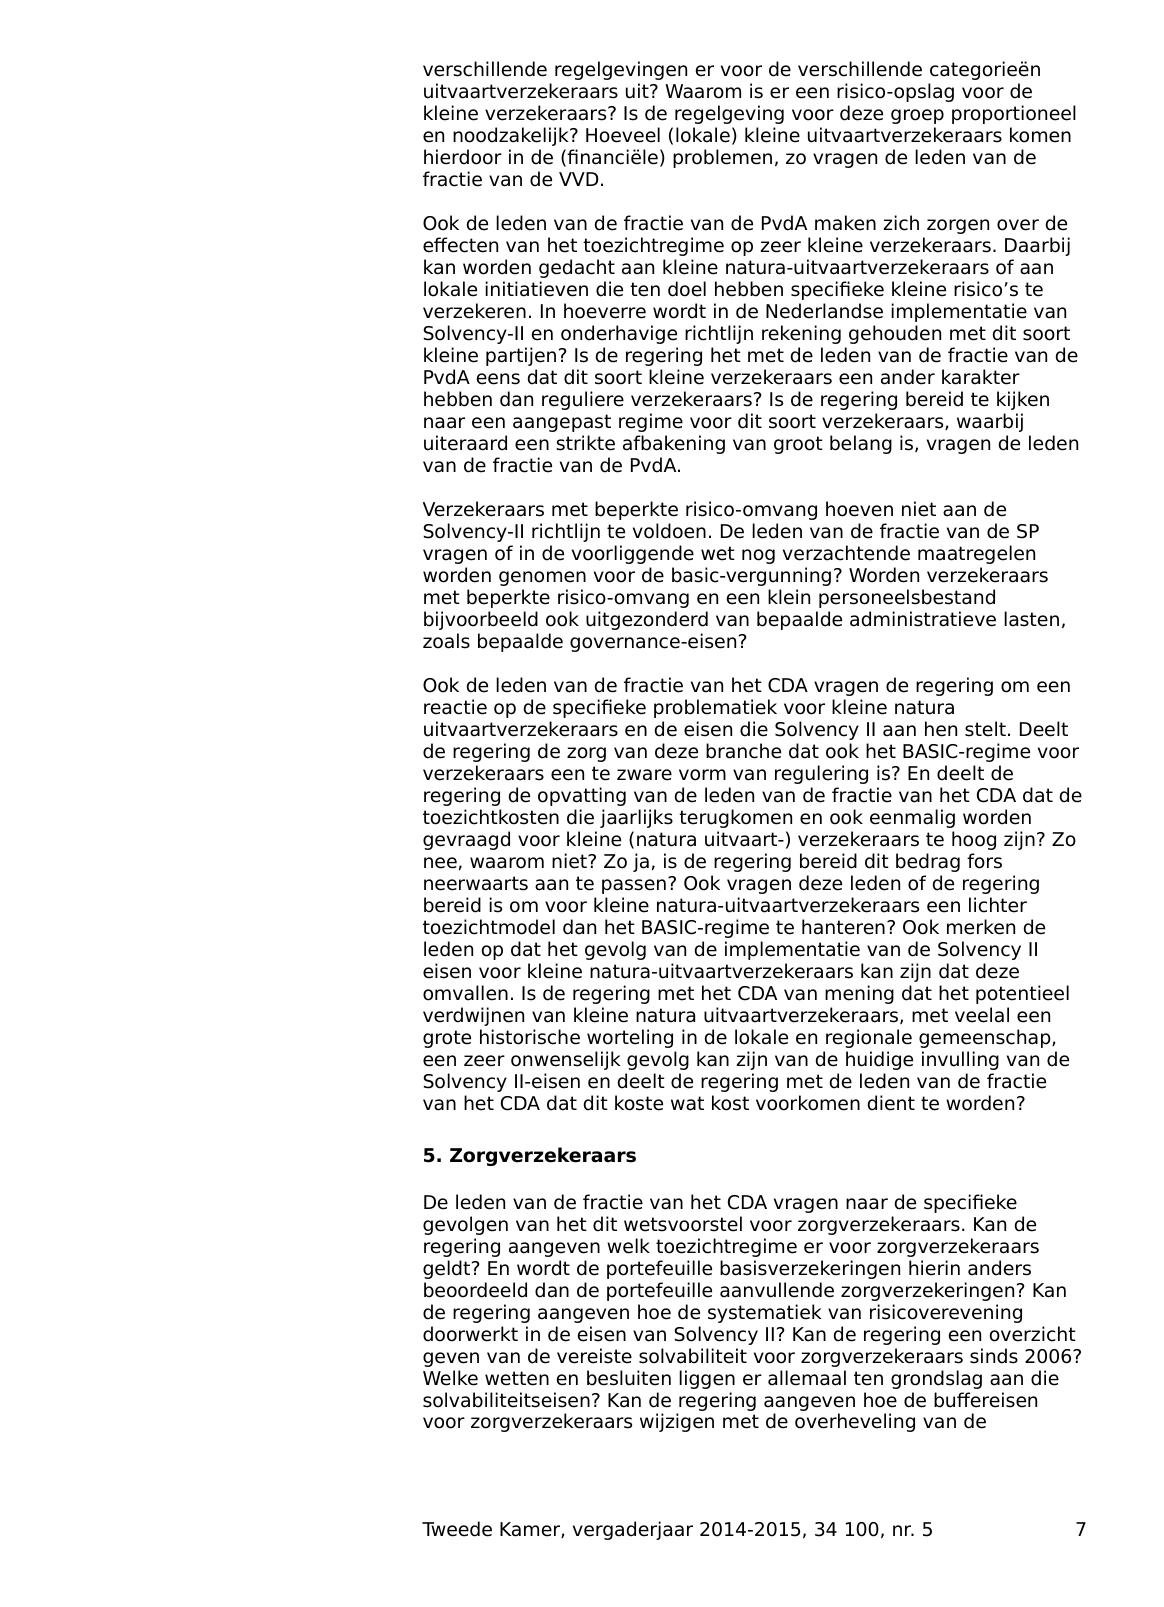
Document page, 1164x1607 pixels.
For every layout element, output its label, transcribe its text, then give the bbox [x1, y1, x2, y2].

subtitle 5. Zorgverzekeraars [422, 1145, 1087, 1167]
text Verzekeraars met beperkte risico-omvang hoeven niet aan de Solvency-II richtlijn te voldoen. De leden van de fractie van de SP vragen of in de voorliggende wet nog verzachtende maatregelen worden genomen voor de basic-vergunning? Worden verzekeraars met beperkte risico-omvang en een klein personeelsbestand bijvoorbeeld ook uitgezonderd van bepaalde administratieve lasten, zoals bepaalde governance-eisen? [422, 499, 1087, 653]
text Ook de leden van de fractie van het CDA vragen de regering om een reactie op de specifieke problematiek voor kleine natura uitvaartverzekeraars en de eisen die Solvency II aan hen stelt. Deelt de regering de zorg van deze branche dat ook het BASIC-regime voor verzekeraars een te zware vorm van regulering is? En deelt de regering de opvatting van de leden van de fractie van het CDA dat de toezichtkosten die jaarlijks terugkomen en ook eenmalig worden gevraagd voor kleine (natura uitvaart-) verzekeraars te hoog zijn? Zo nee, waarom niet? Zo ja, is de regering bereid dit bedrag fors neerwaarts aan te passen? Ook vragen deze leden of de regering bereid is om voor kleine natura-uitvaartverzekeraars een lichter toezichtmodel dan het BASIC-regime te hanteren? Ook merken de leden op dat het gevolg van de implementatie van de Solvency II eisen voor kleine natura-uitvaartverzekeraars kan zijn dat deze omvallen. Is de regering met het CDA van mening dat het potentieel verdwijnen van kleine natura uitvaartverzekeraars, met veelal een grote historische worteling in de lokale en regionale gemeenschap, een zeer onwenselijk gevolg kan zijn van de huidige invulling van de Solvency II-eisen en deelt de regering met de leden van de fractie van het CDA dat dit koste wat kost voorkomen dient te worden? [422, 675, 1087, 1115]
text De leden van de fractie van het CDA vragen naar de specifieke gevolgen van het dit wetsvoorstel voor zorgverzekeraars. Kan de regering aangeven welk toezichtregime er voor zorgverzekeraars geldt? En wordt de portefeuille basisverzekeringen hierin anders beoordeeld dan de portefeuille aanvullende zorgverzekeringen? Kan de regering aangeven hoe de systematiek van risicoverevening doorwerkt in de eisen van Solvency II? Kan de regering een overzicht geven van de vereiste solvabiliteit voor zorgverzekeraars sinds 2006? Welke wetten en besluiten liggen er allemaal ten grondslag aan die solvabiliteitseisen? Kan de regering aangeven hoe de buffereisen voor zorgverzekeraars wijzigen met de overheveling van de [422, 1192, 1087, 1433]
text Ook de leden van de fractie van de PvdA maken zich zorgen over de effecten van het toezichtregime op zeer kleine verzekeraars. Daarbij kan worden gedacht aan kleine natura-uitvaartverzekeraars of aan lokale initiatieven die ten doel hebben specifieke kleine risico’s te verzekeren. In hoeverre wordt in de Nederlandse implementatie van Solvency-II en onderhavige richtlijn rekening gehouden met dit soort kleine partijen? Is de regering het met de leden van de fractie van de PvdA eens dat dit soort kleine verzekeraars een ander karakter hebben dan reguliere verzekeraars? Is de regering bereid te kijken naar een aangepast regime voor dit soort verzekeraars, waarbij uiteraard een strikte afbakening van groot belang is, vragen de leden van de fractie van de PvdA. [422, 213, 1087, 477]
text verschillende regelgevingen er voor de verschillende categorieën uitvaartverzekeraars uit? Waarom is er een risico-opslag voor de kleine verzekeraars? Is de regelgeving voor deze groep proportioneel en noodzakelijk? Hoeveel (lokale) kleine uitvaartverzekeraars komen hierdoor in de (financiële) problemen, zo vragen de leden van de fractie van de VVD. [422, 59, 1087, 191]
